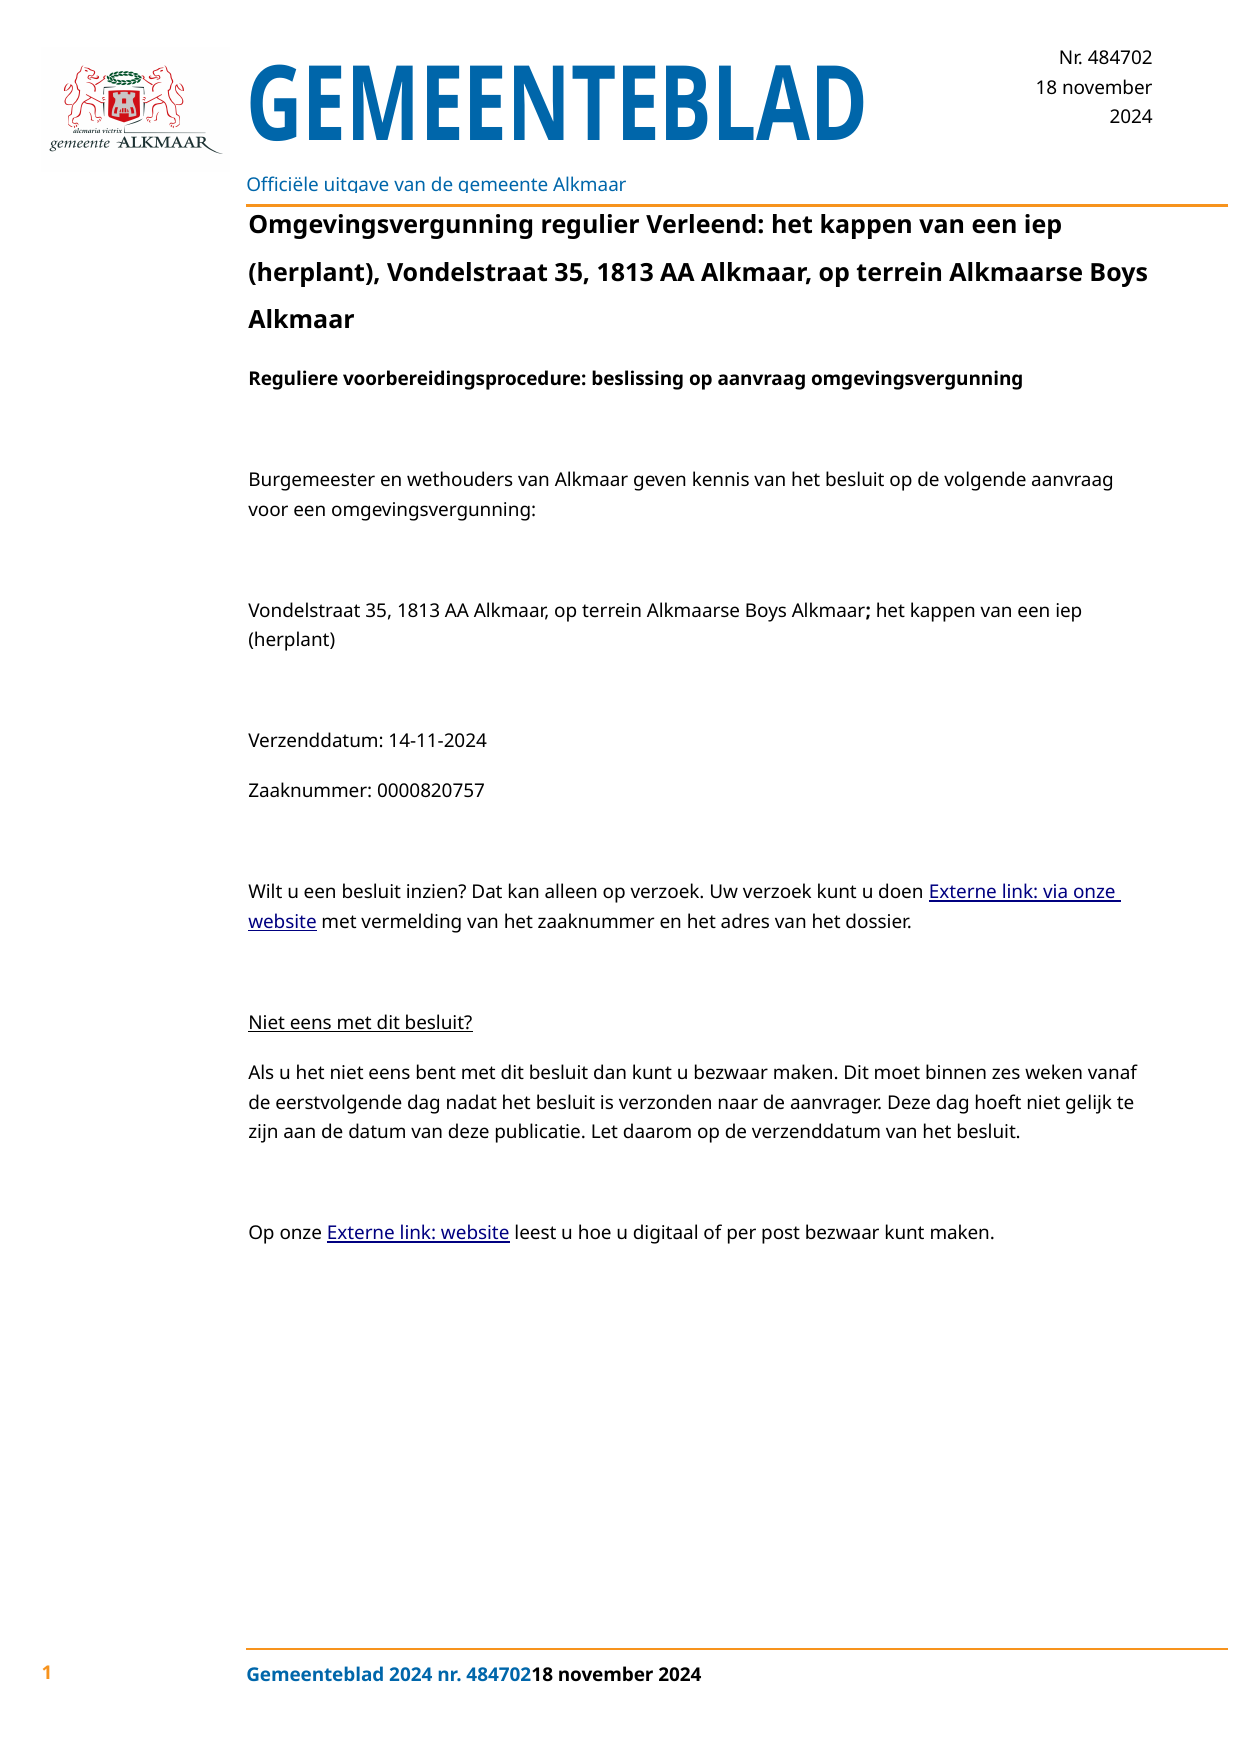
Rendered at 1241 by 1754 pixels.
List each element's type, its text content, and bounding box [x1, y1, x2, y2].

picture [41, 47, 231, 172]
text Vondelstraat 35, 1813 AA Alkmaar, op terrein Alkmaarse Boys Alkmaar; het kappen van een iep (herplant) [248, 597, 1152, 652]
text Burgemeester en wethouders van Alkmaar geven kennis van het besluit op de volgende aanvraag voor een omgevingsvergunning: [248, 466, 1152, 522]
text Omgevingsvergunning regulier Verleend: het kappen van een iep (herplant), Vondelstraat 35, 1813 AA Alkmaar, op terrein Alkmaarse Boys Alkmaar [248, 207, 1152, 336]
text Niet eens met dit besluit? [248, 1009, 1152, 1034]
text Op onze Externe link: website leest u hoe u digitaal of per post bezwaar kunt maken. [248, 1219, 1152, 1245]
text Wilt u een besluit inzien? Dat kan alleen op verzoek. Uw verzoek kunt u doen Externe link: via onze website met vermelding van het zaaknummer en het adres van het dossier. [248, 878, 1152, 934]
text Als u het niet eens bent met dit besluit dan kunt u bezwaar maken. Dit moet binnen zes weken vanaf de eerstvolgende dag nadat het besluit is verzonden naar de aanvrager. Deze dag hoeft niet gelijk te zijn aan de datum van deze publicatie. Let daarom op de verzenddatum van het besluit. [248, 1059, 1152, 1144]
text Reguliere voorbereidingsprocedure: beslissing op aanvraag omgevingsvergunning [248, 366, 1152, 391]
text Verzenddatum: 14-11-2024 [248, 727, 1152, 753]
text Zaaknummer: 0000820757 [248, 778, 1152, 803]
